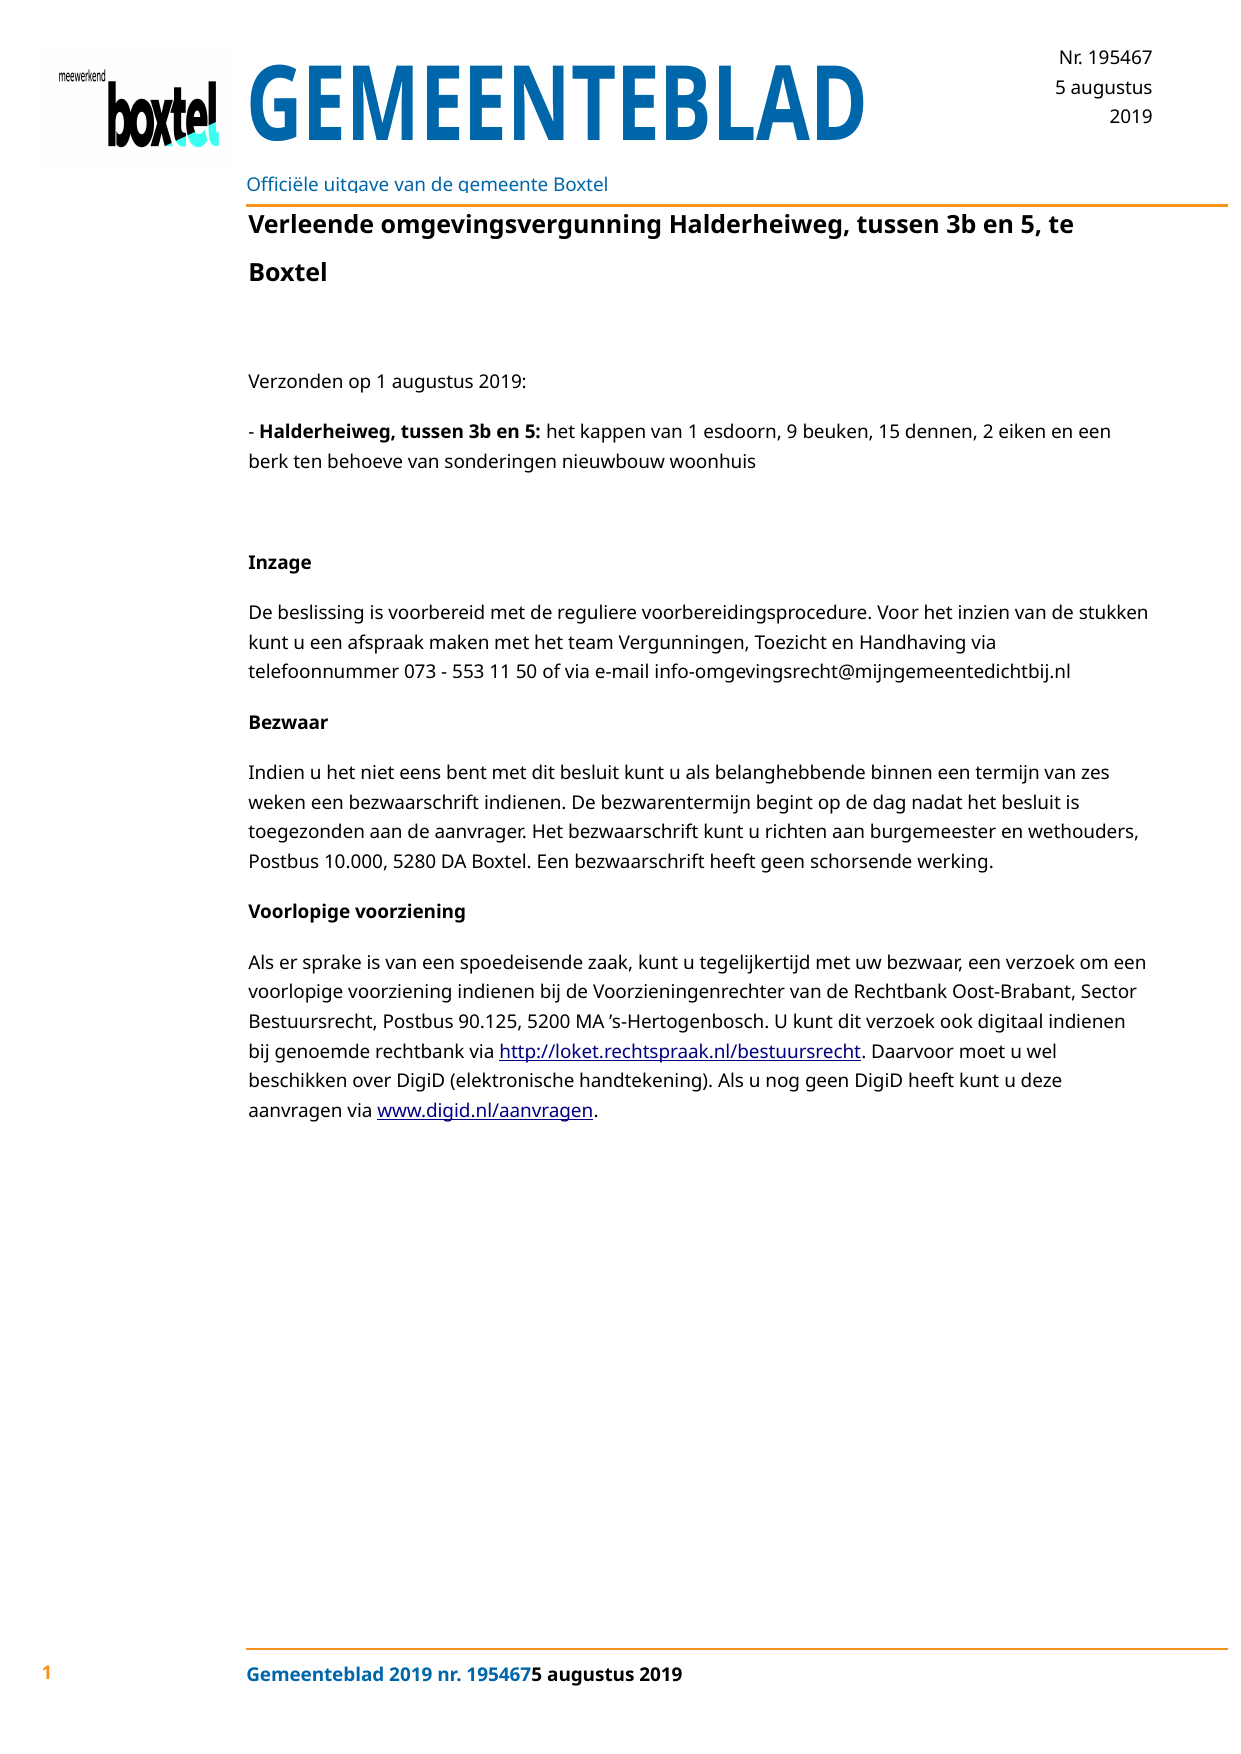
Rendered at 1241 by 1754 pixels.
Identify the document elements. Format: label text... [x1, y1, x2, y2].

text Indien u het niet eens bent met dit besluit kunt u als belanghebbende binnen een termijn van zes weken een bezwaarschrift indienen. De bezwarentermijn begint op de dag nadat het besluit is toegezonden aan de aanvrager. Het bezwaarschrift kunt u richten aan burgemeester en wethouders, Postbus 10.000, 5280 DA Boxtel. Een bezwaarschrift heeft geen schorsende werking. [248, 759, 1152, 874]
text Inzage [248, 549, 1152, 575]
text Bezwaar [248, 709, 1152, 735]
text Voorlopige voorziening [248, 899, 1152, 924]
text Als er sprake is van een spoedeisende zaak, kunt u tegelijkertijd met uw bezwaar, een verzoek om een voorlopige voorziening indienen bij de Voorzieningenrechter van de Rechtbank Oost-Brabant, Sector Bestuursrecht, Postbus 90.125, 5200 MA ’s-Hertogenbosch. U kunt dit verzoek ook digitaal indienen bij genoemde rechtbank via http://loket.rechtspraak.nl/bestuursrecht. Daarvoor moet u wel beschikken over DigiD (elektronische handtekening). Als u nog geen DigiD heeft kunt u deze aanvragen via www.digid.nl/aanvragen. [248, 949, 1152, 1123]
text Verleende omgevingsvergunning Halderheiweg, tussen 3b en 5, te Boxtel [248, 207, 1152, 288]
text - Halderheiweg, tussen 3b en 5: het kappen van 1 esdoorn, 9 beuken, 15 dennen, 2 eiken en een berk ten behoeve van sonderingen nieuwbouw woonhuis [248, 419, 1152, 474]
text Verzonden op 1 augustus 2019: [248, 368, 1152, 394]
picture [41, 47, 231, 172]
text De beslissing is voorbereid met de reguliere voorbereidingsprocedure. Voor het inzien van de stukken kunt u een afspraak maken met het team Vergunningen, Toezicht en Handhaving via telefoonnummer 073 - 553 11 50 of via e-mail info-omgevingsrecht@mijngemeentedichtbij.nl [248, 599, 1152, 684]
